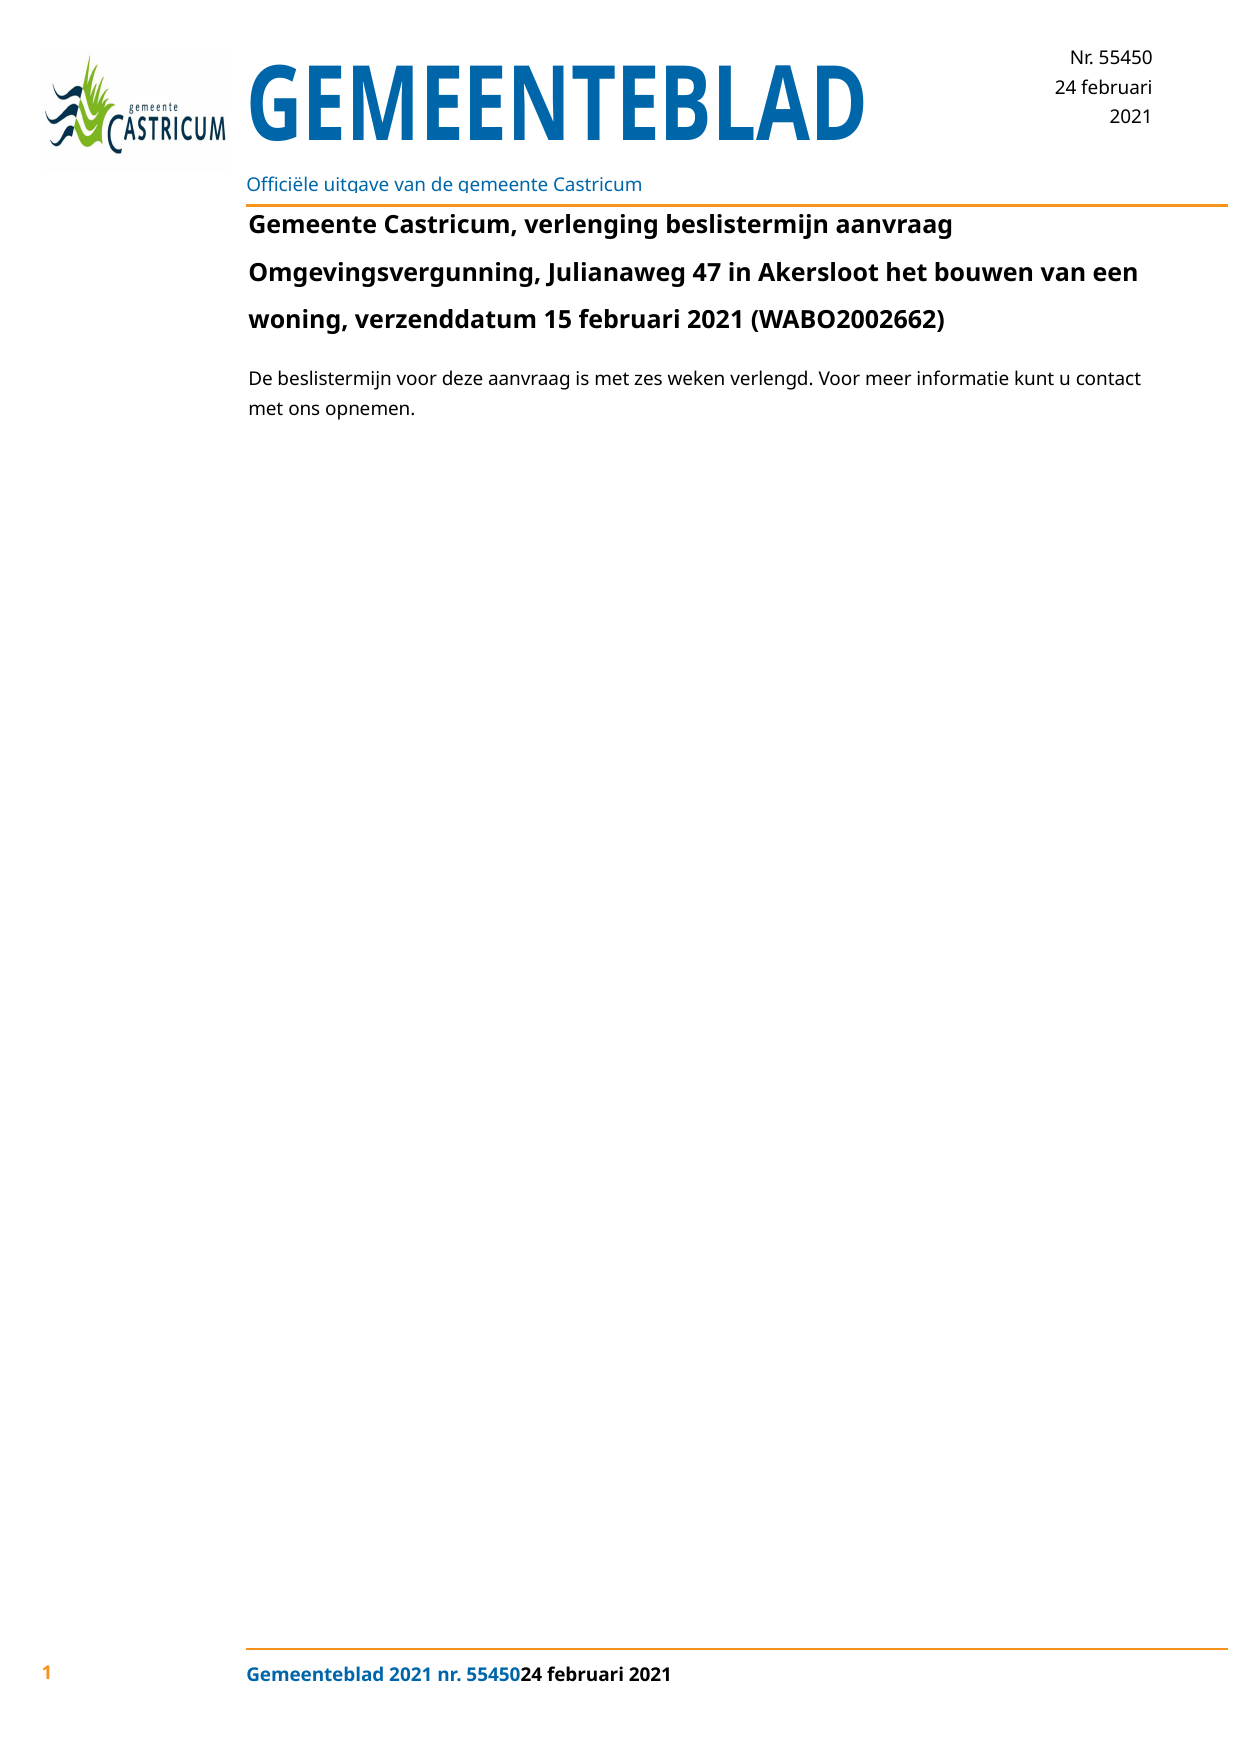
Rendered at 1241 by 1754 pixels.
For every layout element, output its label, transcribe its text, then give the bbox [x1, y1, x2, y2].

text De beslistermijn voor deze aanvraag is met zes weken verlengd. Voor meer informatie kunt u contact met ons opnemen. [248, 366, 1152, 421]
picture [41, 47, 231, 172]
text Gemeente Castricum, verlenging beslistermijn aanvraag Omgevingsvergunning, Julianaweg 47 in Akersloot het bouwen van een woning, verzenddatum 15 februari 2021 (WABO2002662) [248, 207, 1152, 336]
